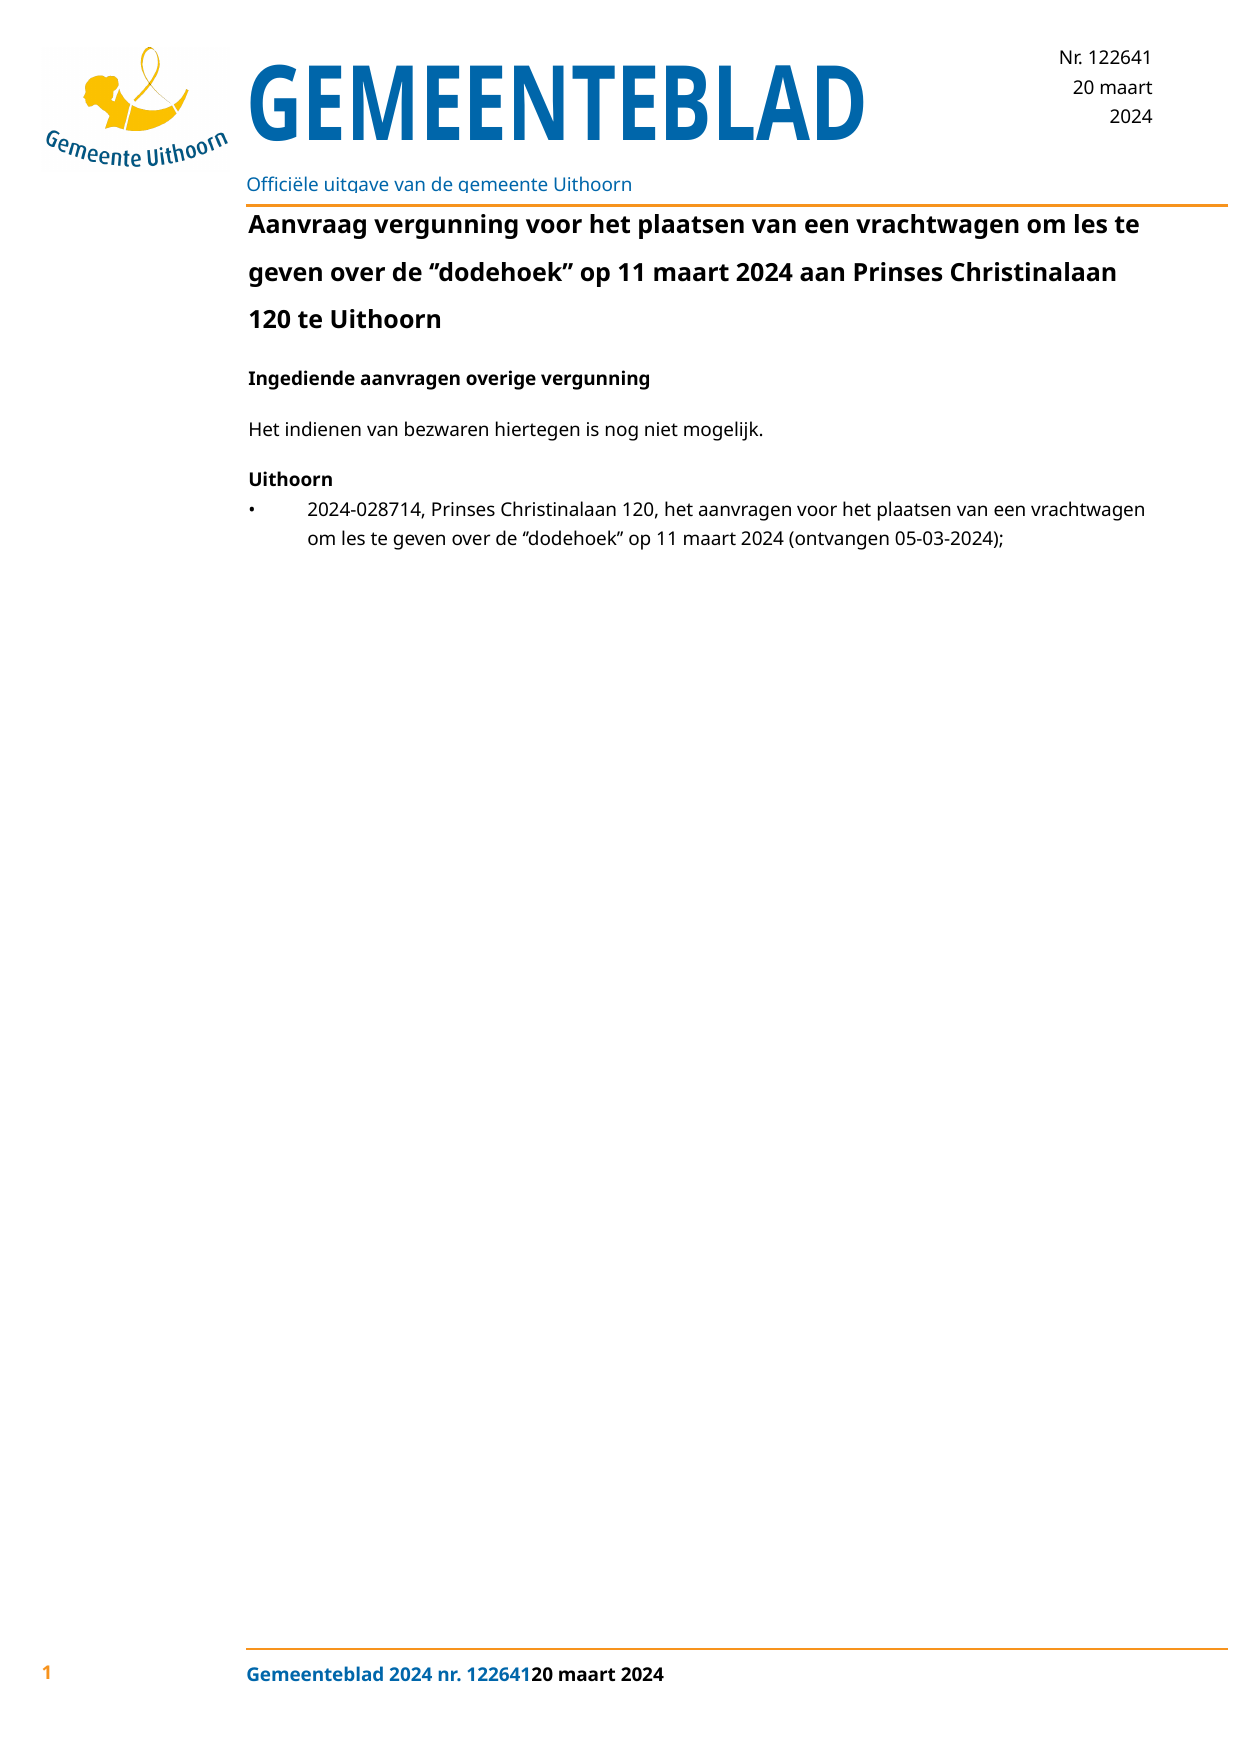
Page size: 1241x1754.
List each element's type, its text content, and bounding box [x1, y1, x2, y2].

picture [41, 47, 231, 172]
text Het indienen van bezwaren hiertegen is nog niet mogelijk. [248, 416, 1152, 442]
text Aanvraag vergunning voor het plaatsen van een vrachtwagen om les te geven over de ‘’dodehoek’’ op 11 maart 2024 aan Prinses Christinalaan 120 te Uithoorn [248, 207, 1152, 336]
text Uithoorn [248, 466, 1152, 492]
list 2024-028714, Prinses Christinalaan 120, het aanvragen voor het plaatsen van een vrachtwagen om les te geven over de ‘’dodehoek’’ op 11 maart 2024 (ontvangen 05-03-2024); [248, 496, 1152, 551]
text Ingediende aanvragen overige vergunning [248, 366, 1152, 391]
